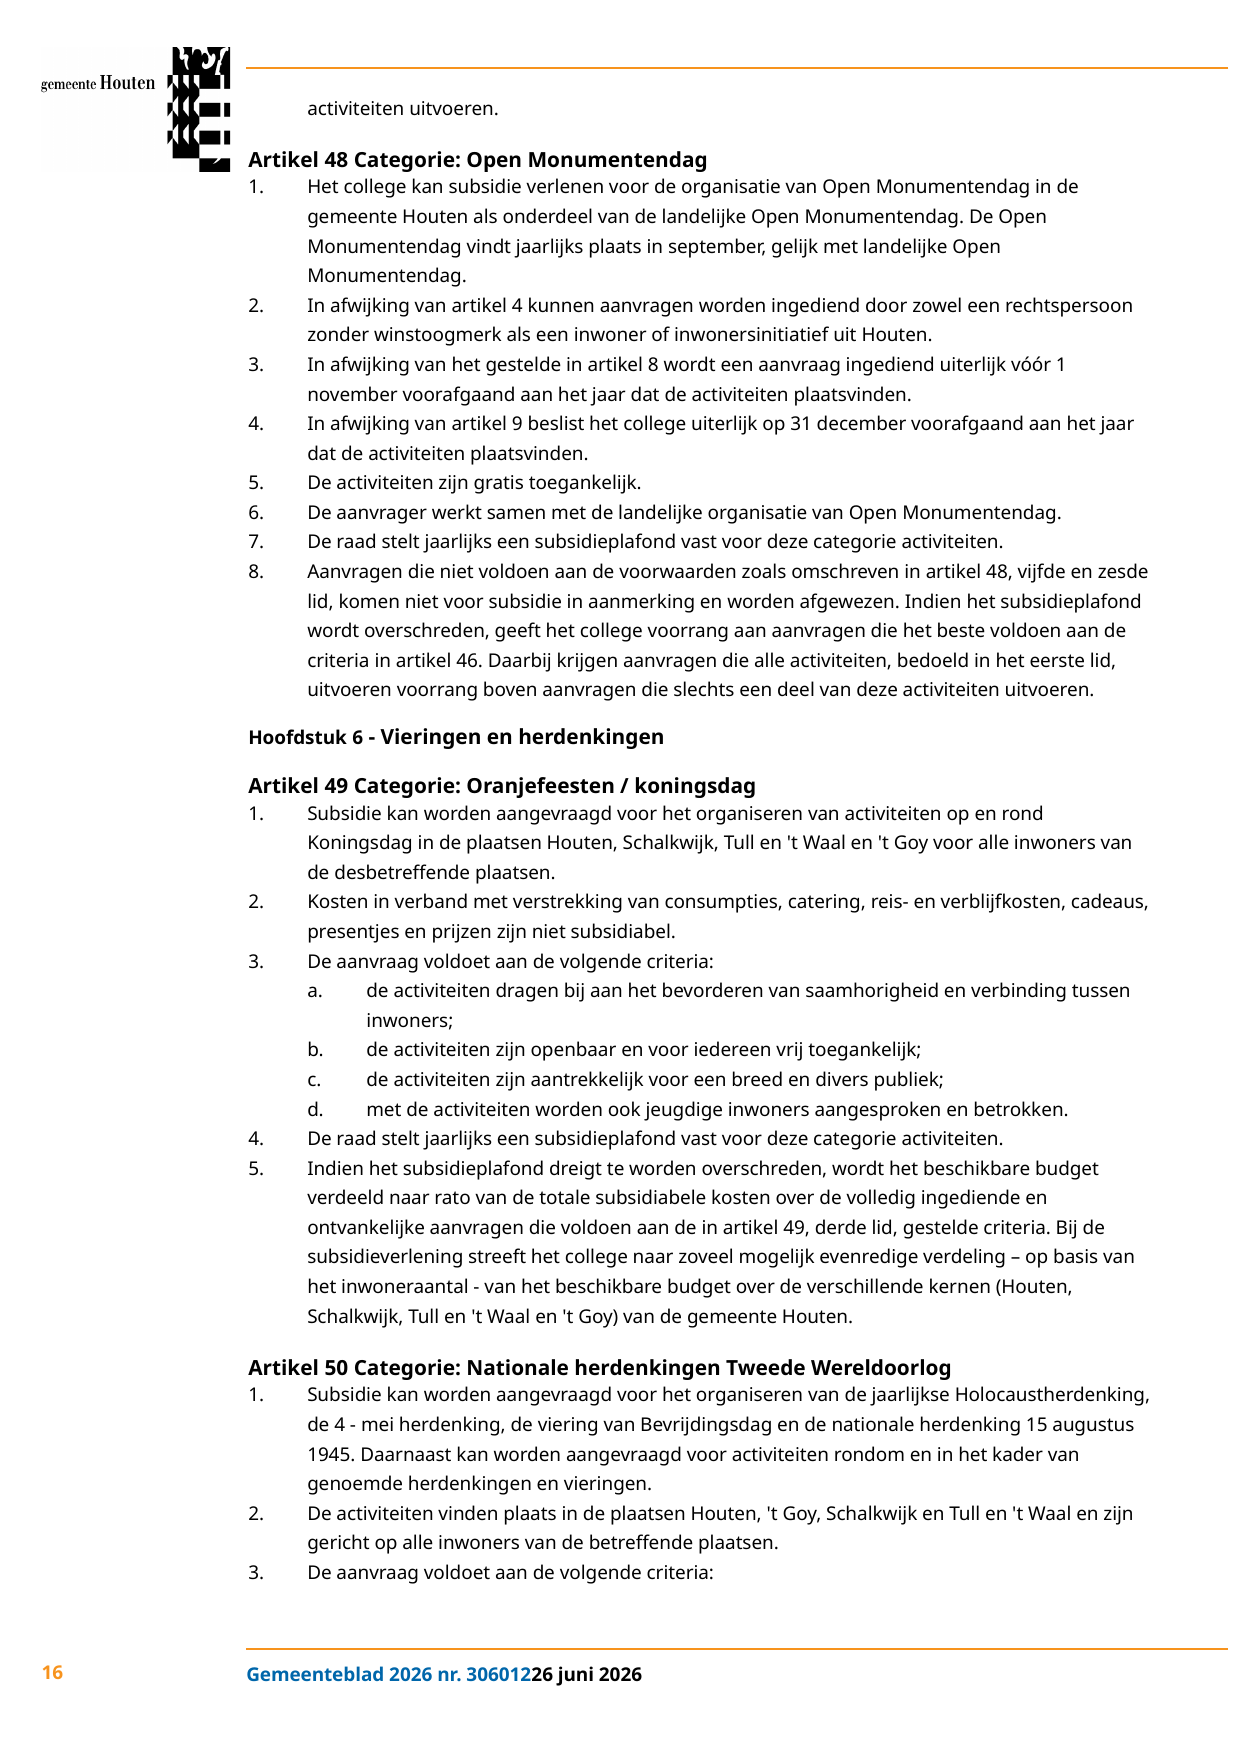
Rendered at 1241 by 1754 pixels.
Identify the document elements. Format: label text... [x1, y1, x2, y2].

list De activiteiten vinden plaats in de plaatsen Houten, 't Goy, Schalkwijk en Tull en 't Waal en zijn gericht op alle inwoners van de betreffende plaatsen. [248, 1500, 1152, 1555]
list De aanvraag voldoet aan de volgende criteria: [248, 948, 1152, 973]
picture [41, 47, 231, 172]
text Hoofdstuk 6 - Vieringen en herdenkingen [248, 722, 1152, 751]
list De activiteiten zijn gratis toegankelijk. [248, 469, 1152, 495]
list Subsidie kan worden aangevraagd voor het organiseren van activiteiten op en rond Koningsdag in de plaatsen Houten, Schalkwijk, Tull en 't Waal en 't Goy voor alle inwoners van de desbetreffende plaatsen. [248, 800, 1152, 885]
text Artikel 50 Categorie: Nationale herdenkingen Tweede Wereldoorlog [248, 1353, 1152, 1382]
list In afwijking van artikel 4 kunnen aanvragen worden ingediend door zowel een rechtspersoon zonder winstoogmerk als een inwoner of inwonersinitiatief uit Houten. [248, 292, 1152, 347]
list Indien het subsidieplafond dreigt te worden overschreden, wordt het beschikbare budget verdeeld naar rato van de totale subsidiabele kosten over de volledig ingediende en ontvankelijke aanvragen die voldoen aan de in artikel 49, derde lid, gestelde criteria. Bij de subsidieverlening streeft het college naar zoveel mogelijk evenredige verdeling – op basis van het inwoneraantal - van het beschikbare budget over de verschillende kernen (Houten, Schalkwijk, Tull en 't Waal en 't Goy) van de gemeente Houten. [248, 1155, 1152, 1328]
list de activiteiten zijn openbaar en voor iedereen vrij toegankelijk; [307, 1037, 1152, 1062]
list De raad stelt jaarlijks een subsidieplafond vast voor deze categorie activiteiten. [248, 1125, 1152, 1151]
text Artikel 49 Categorie: Oranjefeesten / koningsdag [248, 771, 1152, 800]
text Artikel 48 Categorie: Open Monumentendag [248, 145, 1152, 174]
list Kosten in verband met verstrekking van consumpties, catering, reis- en verblijfkosten, cadeaus, presentjes en prijzen zijn niet subsidiabel. [248, 889, 1152, 944]
list In afwijking van artikel 9 beslist het college uiterlijk op 31 december voorafgaand aan het jaar dat de activiteiten plaatsvinden. [248, 410, 1152, 466]
list activiteiten uitvoeren. [248, 95, 1152, 121]
list De raad stelt jaarlijks een subsidieplafond vast voor deze categorie activiteiten. [248, 529, 1152, 554]
list de activiteiten zijn aantrekkelijk voor een breed en divers publiek; [307, 1066, 1152, 1092]
list Het college kan subsidie verlenen voor de organisatie van Open Monumentendag in de gemeente Houten als onderdeel van de landelijke Open Monumentendag. De Open Monumentendag vindt jaarlijks plaats in september, gelijk met landelijke Open Monumentendag. [248, 174, 1152, 288]
list Aanvragen die niet voldoen aan de voorwaarden zoals omschreven in artikel 48, vijfde en zesde lid, komen niet voor subsidie in aanmerking en worden afgewezen. Indien het subsidieplafond wordt overschreden, geeft het college voorrang aan aanvragen die het beste voldoen aan de criteria in artikel 46. Daarbij krijgen aanvragen die alle activiteiten, bedoeld in het eerste lid, uitvoeren voorrang boven aanvragen die slechts een deel van deze activiteiten uitvoeren. [248, 558, 1152, 702]
list De aanvrager werkt samen met de landelijke organisatie van Open Monumentendag. [248, 499, 1152, 525]
list de activiteiten dragen bij aan het bevorderen van saamhorigheid en verbinding tussen inwoners; [307, 977, 1152, 1033]
list Subsidie kan worden aangevraagd voor het organiseren van de jaarlijkse Holocaustherdenking, de 4 - mei herdenking, de viering van Bevrijdingsdag en de nationale herdenking 15 augustus 1945. Daarnaast kan worden aangevraagd voor activiteiten rondom en in het kader van genoemde herdenkingen en vieringen. [248, 1382, 1152, 1496]
list In afwijking van het gestelde in artikel 8 wordt een aanvraag ingediend uiterlijk vóór 1 november voorafgaand aan het jaar dat de activiteiten plaatsvinden. [248, 351, 1152, 406]
list De aanvraag voldoet aan de volgende criteria: [248, 1559, 1152, 1585]
list met de activiteiten worden ook jeugdige inwoners aangesproken en betrokken. [307, 1096, 1152, 1121]
